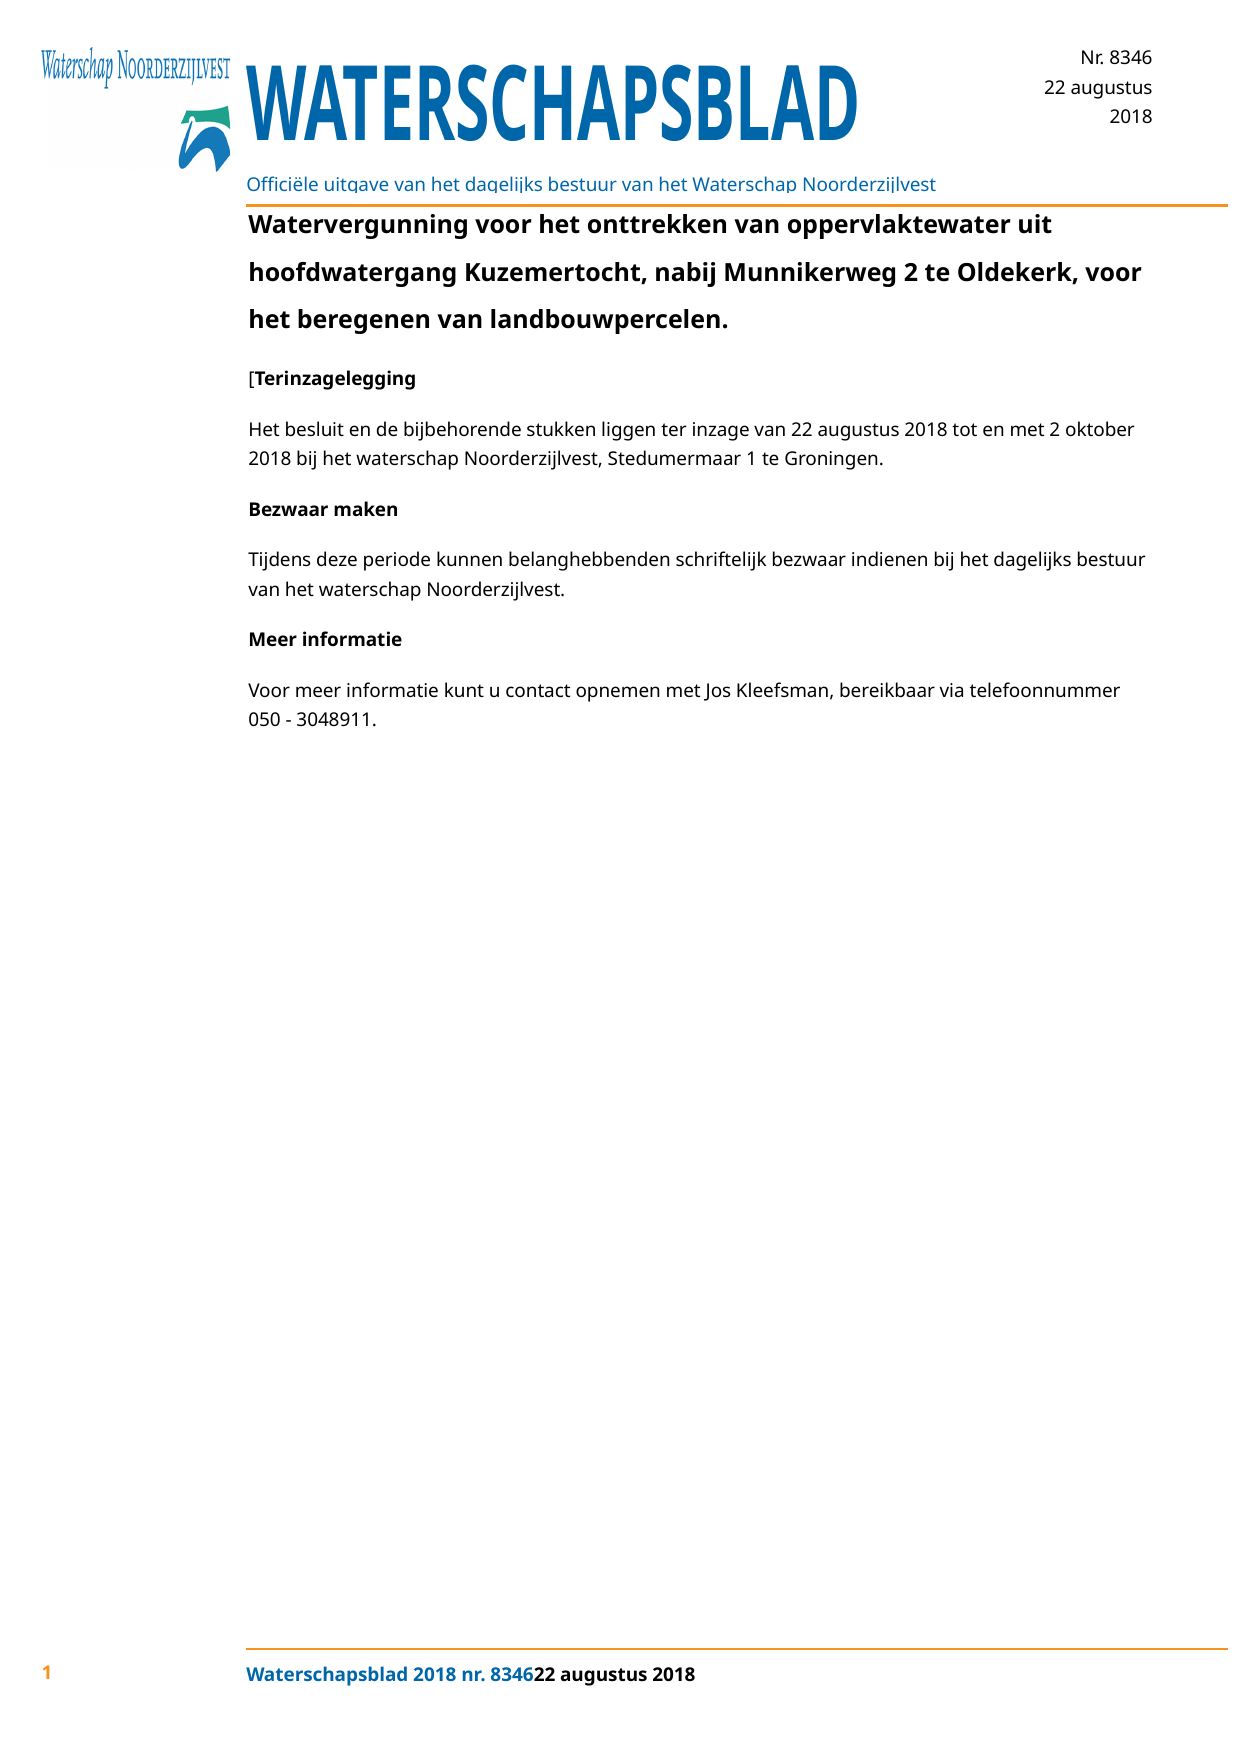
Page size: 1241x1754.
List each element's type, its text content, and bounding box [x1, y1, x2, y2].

text Het besluit en de bijbehorende stukken liggen ter inzage van 22 augustus 2018 tot en met 2 oktober 2018 bij het waterschap Noorderzijlvest, Stedumermaar 1 te Groningen. [248, 416, 1152, 471]
text Voor meer informatie kunt u contact opnemen met Jos Kleefsman, bereikbaar via telefoonnummer 050 - 3048911. [248, 677, 1152, 732]
text Meer informatie [248, 626, 1152, 652]
text Watervergunning voor het onttrekken van oppervlaktewater uit hoofdwatergang Kuzemertocht, nabij Munnikerweg 2 te Oldekerk, voor het beregenen van landbouwpercelen. [248, 207, 1152, 336]
text Bezwaar maken [248, 496, 1152, 522]
text Tijdens deze periode kunnen belanghebbenden schriftelijk bezwaar indienen bij het dagelijks bestuur van het waterschap Noorderzijlvest. [248, 546, 1152, 602]
text [Terinzagelegging [248, 366, 1152, 391]
picture [41, 47, 231, 172]
